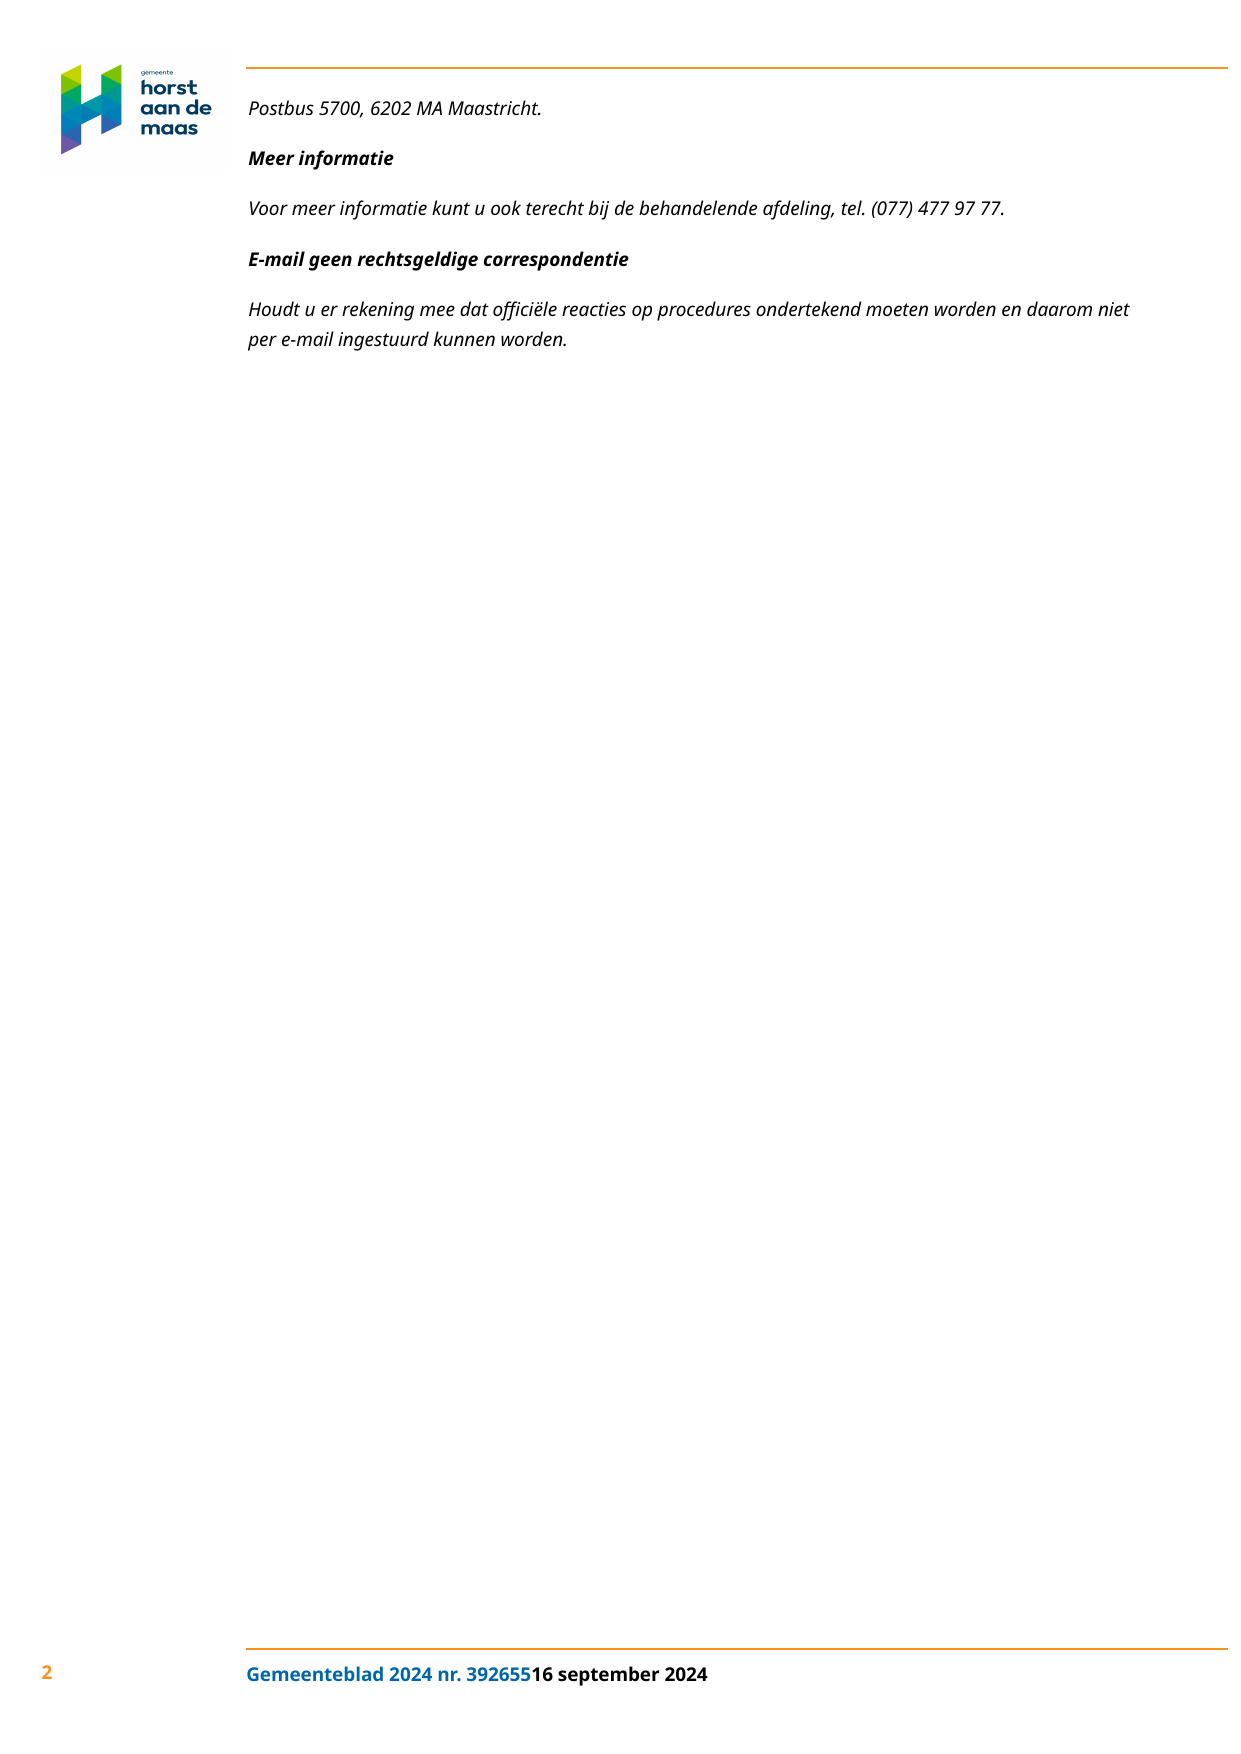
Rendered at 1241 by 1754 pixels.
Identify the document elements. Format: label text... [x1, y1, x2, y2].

text E-mail geen rechtsgeldige correspondentie [248, 246, 1152, 272]
text Meer informatie [248, 145, 1152, 171]
text Postbus 5700, 6202 MA Maastricht. [248, 95, 1152, 121]
text Voor meer informatie kunt u ook terecht bij de behandelende afdeling, tel. (077) 477 97 77. [248, 196, 1152, 221]
picture [41, 47, 231, 172]
text Houdt u er rekening mee dat officiële reacties op procedures ondertekend moeten worden en daarom niet per e-mail ingestuurd kunnen worden. [248, 296, 1152, 352]
